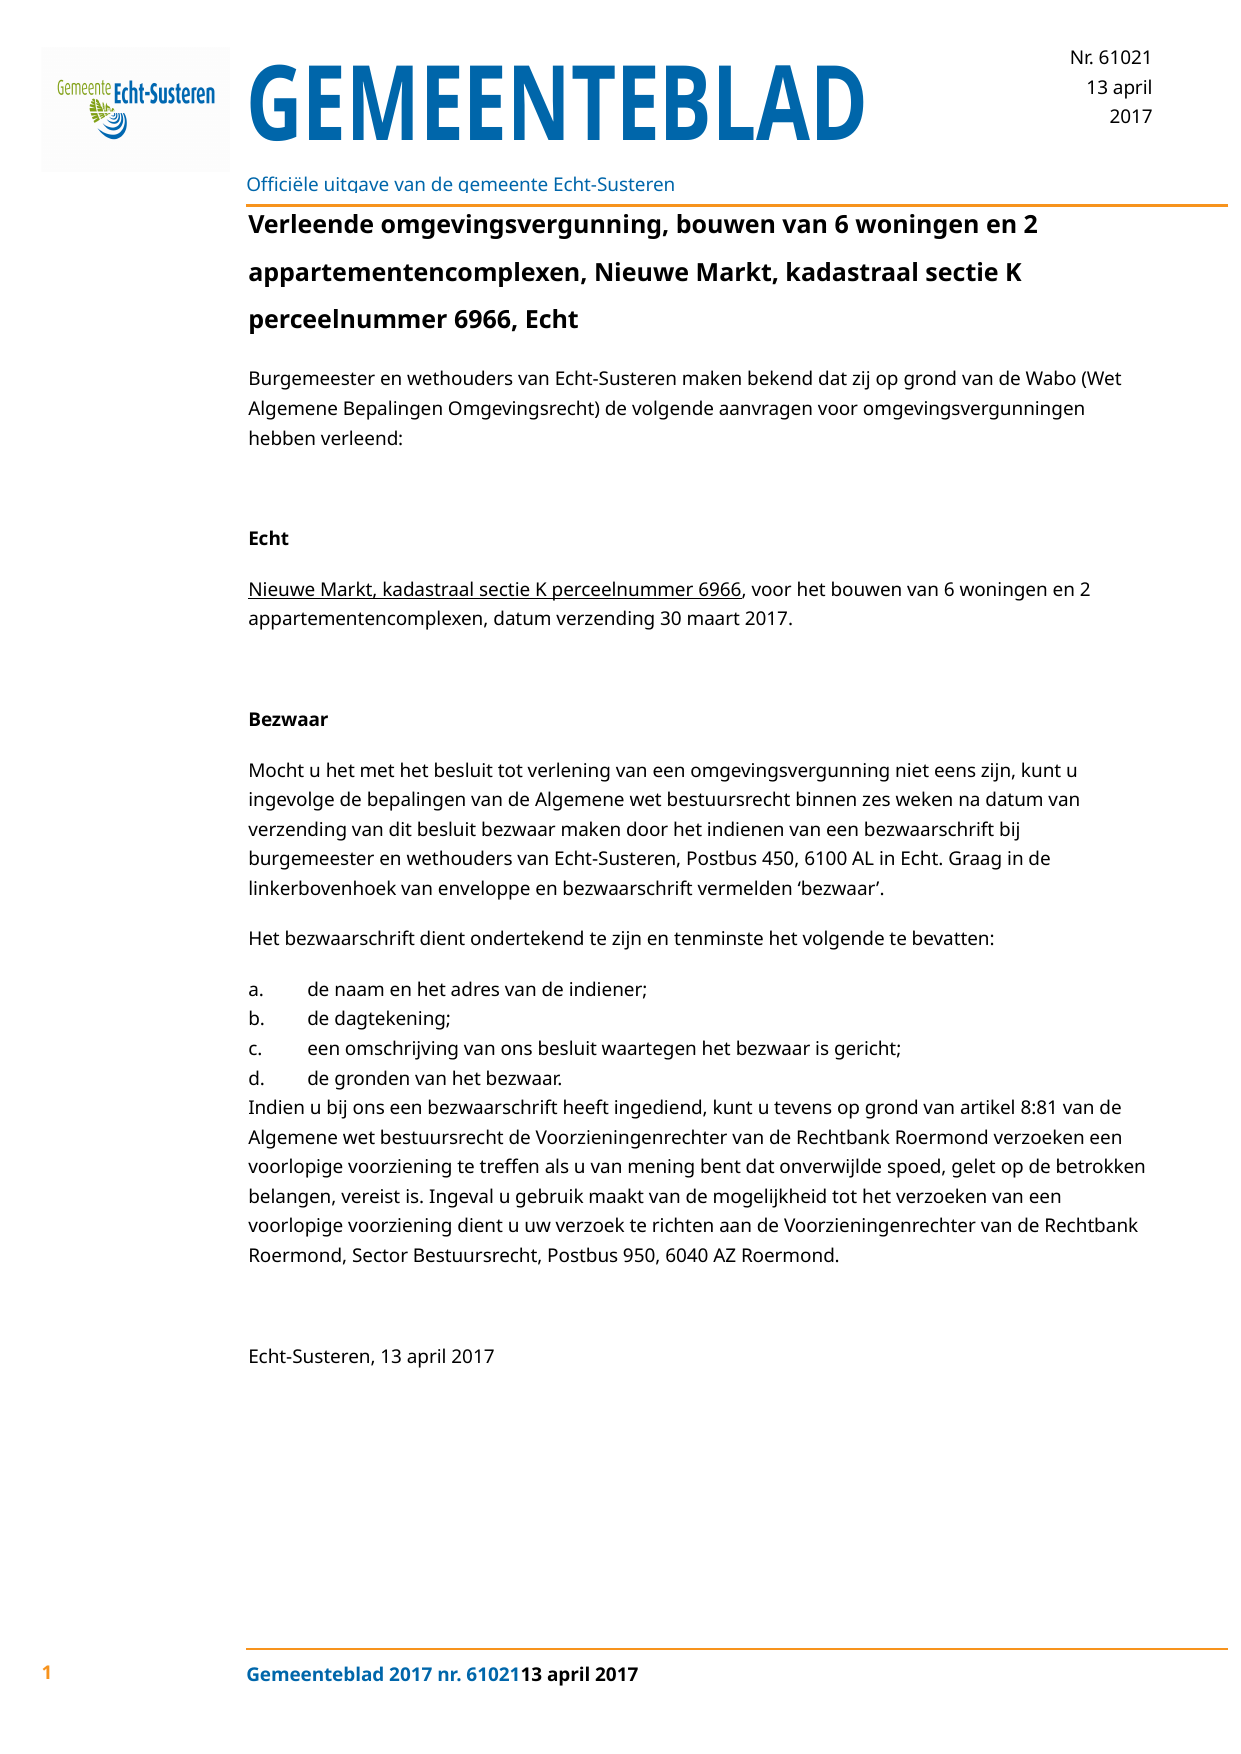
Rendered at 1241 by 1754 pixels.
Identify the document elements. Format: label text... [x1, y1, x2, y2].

list een omschrijving van ons besluit waartegen het bezwaar is gericht; [248, 1035, 1152, 1061]
text Nieuwe Markt, kadastraal sectie K perceelnummer 6966, voor het bouwen van 6 woningen en 2 appartementencomplexen, datum verzending 30 maart 2017. [248, 576, 1152, 631]
list de naam en het adres van de indiener; [248, 976, 1152, 1002]
picture [41, 47, 231, 172]
text Indien u bij ons een bezwaarschrift heeft ingediend, kunt u tevens op grond van artikel 8:81 van de Algemene wet bestuursrecht de Voorzieningenrechter van de Rechtbank Roermond verzoeken een voorlopige voorziening te treffen als u van mening bent dat onverwijlde spoed, gelet op de betrokken belangen, vereist is. Ingeval u gebruik maakt van de mogelijkheid tot het verzoeken van een voorlopige voorziening dient u uw verzoek te richten aan de Voorzieningenrechter van de Rechtbank Roermond, Sector Bestuursrecht, Postbus 950, 6040 AZ Roermond. [248, 1094, 1152, 1268]
text Mocht u het met het besluit tot verlening van een omgevingsvergunning niet eens zijn, kunt u ingevolge de bepalingen van de Algemene wet bestuursrecht binnen zes weken na datum van verzending van dit besluit bezwaar maken door het indienen van een bezwaarschrift bij burgemeester en wethouders van Echt-Susteren, Postbus 450, 6100 AL in Echt. Graag in de linkerbovenhoek van enveloppe en bezwaarschrift vermelden ‘bezwaar’. [248, 757, 1152, 901]
text Het bezwaarschrift dient ondertekend te zijn en tenminste het volgende te bevatten: [248, 926, 1152, 951]
text Burgemeester en wethouders van Echt-Susteren maken bekend dat zij op grond van de Wabo (Wet Algemene Bepalingen Omgevingsrecht) de volgende aanvragen voor omgevingsvergunningen hebben verleend: [248, 366, 1152, 450]
text Verleende omgevingsvergunning, bouwen van 6 woningen en 2 appartementencomplexen, Nieuwe Markt, kadastraal sectie K perceelnummer 6966, Echt [248, 207, 1152, 336]
list de gronden van het bezwaar. [248, 1065, 1152, 1090]
text Echt-Susteren, 13 april 2017 [248, 1343, 1152, 1369]
text Echt [248, 526, 1152, 551]
list de dagtekening; [248, 1006, 1152, 1031]
text Bezwaar [248, 706, 1152, 732]
